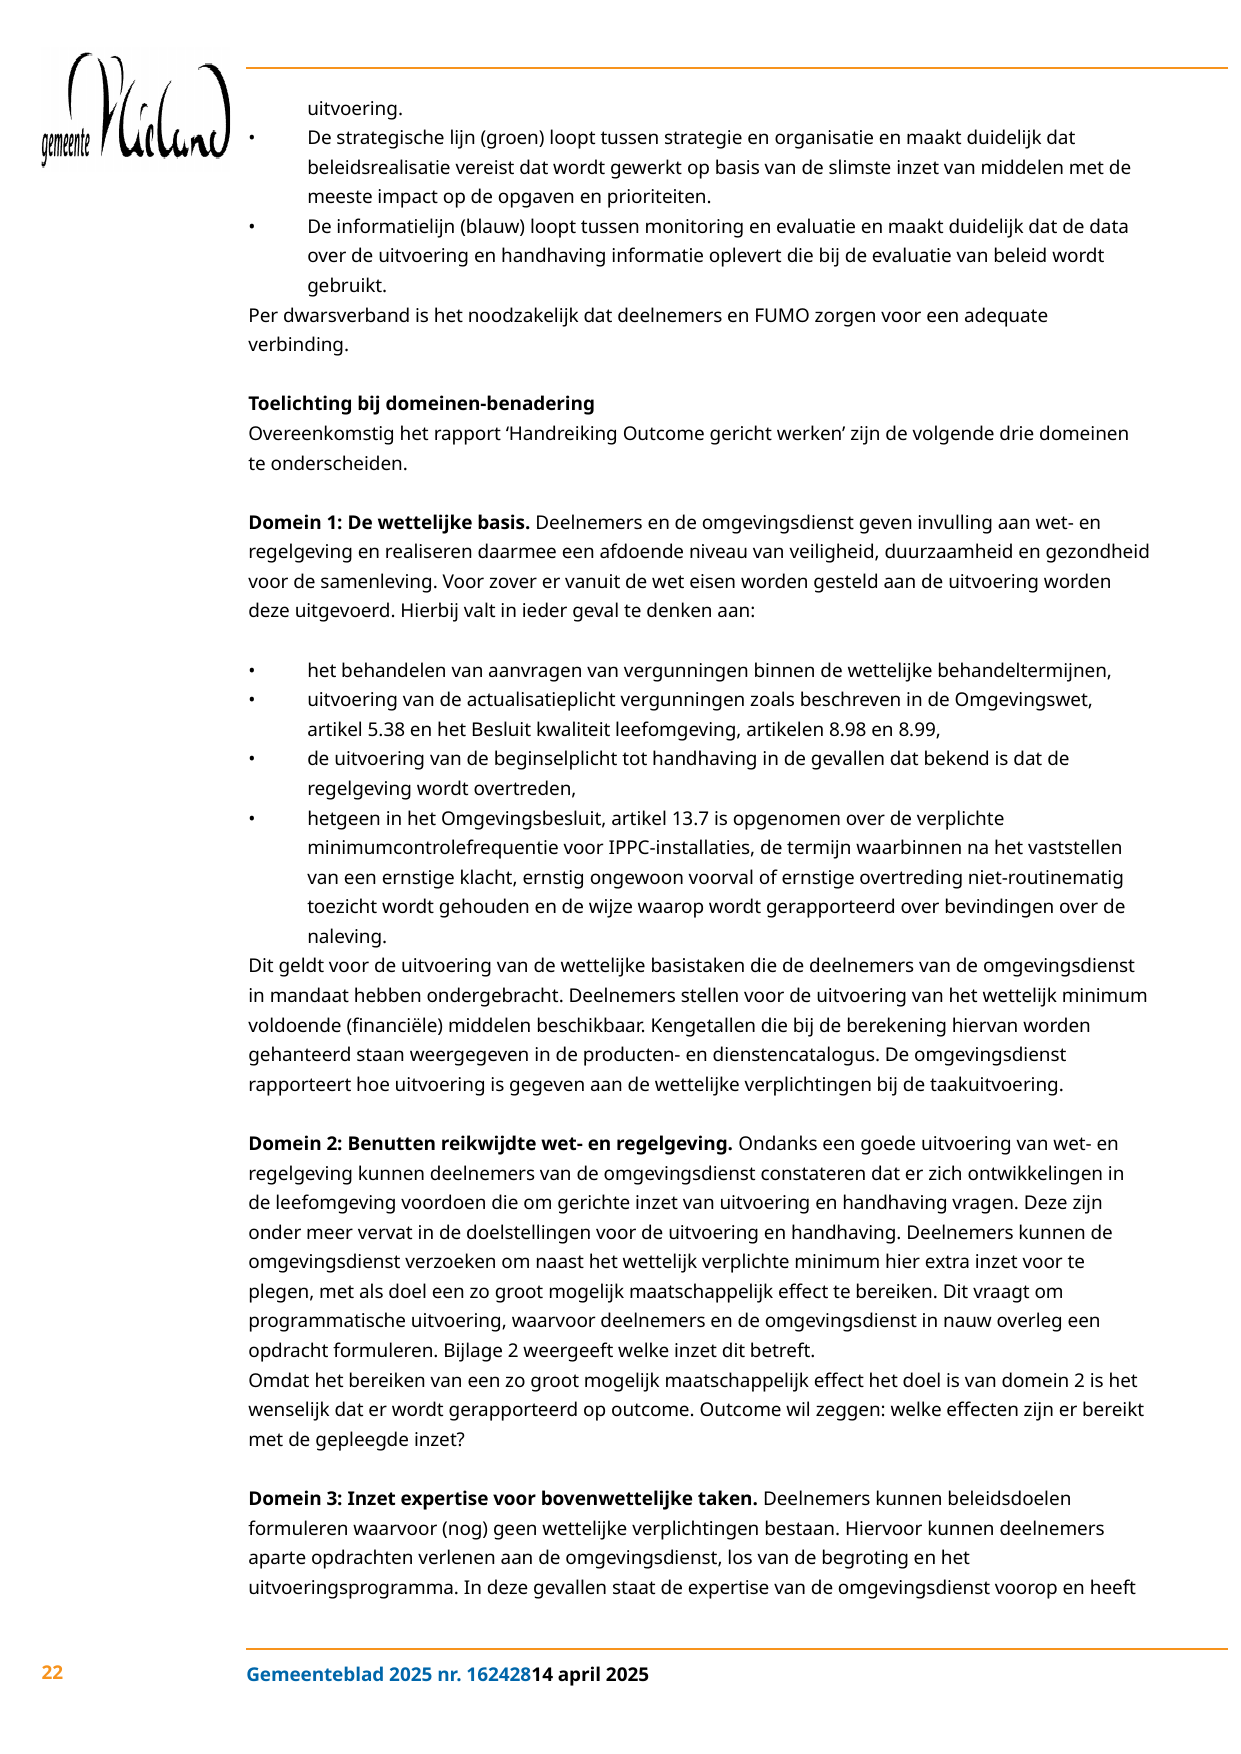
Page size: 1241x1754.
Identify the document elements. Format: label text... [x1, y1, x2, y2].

text Domein 3: Inzet expertise voor bovenwettelijke taken. Deelnemers kunnen beleidsdoelen formuleren waarvoor (nog) geen wettelijke verplichtingen bestaan. Hiervoor kunnen deelnemers aparte opdrachten verlenen aan de omgevingsdienst, los van de begroting en het uitvoeringsprogramma. In deze gevallen staat de expertise van de omgevingsdienst voorop en heeft [248, 1485, 1152, 1600]
list het behandelen van aanvragen van vergunningen binnen de wettelijke behandeltermijnen, [248, 657, 1152, 683]
list hetgeen in het Omgevingsbesluit, artikel 13.7 is opgenomen over de verplichte minimumcontrolefrequentie voor IPPC-installaties, de termijn waarbinnen na het vaststellen van een ernstige klacht, ernstig ongewoon voorval of ernstige overtreding niet-routinematig toezicht wordt gehouden en de wijze waarop wordt gerapporteerd over bevindingen over de naleving. [248, 805, 1152, 949]
text Toelichting bij domeinen-benadering [248, 391, 1152, 416]
text Overeenkomstig het rapport ‘Handreiking Outcome gericht werken’ zijn de volgende drie domeinen te onderscheiden. [248, 420, 1152, 476]
list De informatielijn (blauw) loopt tussen monitoring en evaluatie en maakt duidelijk dat de data over de uitvoering en handhaving informatie oplevert die bij de evaluatie van beleid wordt gebruikt. [248, 213, 1152, 298]
text Domein 1: De wettelijke basis. Deelnemers en de omgevingsdienst geven invulling aan wet- en regelgeving en realiseren daarmee een afdoende niveau van veiligheid, duurzaamheid en gezondheid voor de samenleving. Voor zover er vanuit de wet eisen worden gesteld aan de uitvoering worden deze uitgevoerd. Hierbij valt in ieder geval te denken aan: [248, 509, 1152, 623]
picture [41, 47, 231, 172]
text Domein 2: Benutten reikwijdte wet- en regelgeving. Ondanks een goede uitvoering van wet- en regelgeving kunnen deelnemers van de omgevingsdienst constateren dat er zich ontwikkelingen in de leefomgeving voordoen die om gerichte inzet van uitvoering en handhaving vragen. Deze zijn onder meer vervat in de doelstellingen voor de uitvoering en handhaving. Deelnemers kunnen de omgevingsdienst verzoeken om naast het wettelijk verplichte minimum hier extra inzet voor te plegen, met als doel een zo groot mogelijk maatschappelijk effect te bereiken. Dit vraagt om programmatische uitvoering, waarvoor deelnemers en de omgevingsdienst in nauw overleg een opdracht formuleren. Bijlage 2 weergeeft welke inzet dit betreft. [248, 1130, 1152, 1363]
list De strategische lijn (groen) loopt tussen strategie en organisatie en maakt duidelijk dat beleidsrealisatie vereist dat wordt gewerkt op basis van de slimste inzet van middelen met de meeste impact op de opgaven en prioriteiten. [248, 124, 1152, 209]
list uitvoering. [248, 95, 1152, 121]
text Dit geldt voor de uitvoering van de wettelijke basistaken die de deelnemers van de omgevingsdienst in mandaat hebben ondergebracht. Deelnemers stellen voor de uitvoering van het wettelijk minimum voldoende (financiële) middelen beschikbaar. Kengetallen die bij de berekening hiervan worden gehanteerd staan weergegeven in de producten- en dienstencatalogus. De omgevingsdienst rapporteert hoe uitvoering is gegeven aan de wettelijke verplichtingen bij de taakuitvoering. [248, 953, 1152, 1097]
list de uitvoering van de beginselplicht tot handhaving in de gevallen dat bekend is dat de regelgeving wordt overtreden, [248, 746, 1152, 801]
text Omdat het bereiken van een zo groot mogelijk maatschappelijk effect het doel is van domein 2 is het wenselijk dat er wordt gerapporteerd op outcome. Outcome wil zeggen: welke effecten zijn er bereikt met de gepleegde inzet? [248, 1367, 1152, 1452]
list uitvoering van de actualisatieplicht vergunningen zoals beschreven in de Omgevingswet, artikel 5.38 en het Besluit kwaliteit leefomgeving, artikelen 8.98 en 8.99, [248, 686, 1152, 742]
text Per dwarsverband is het noodzakelijk dat deelnemers en FUMO zorgen voor een adequate verbinding. [248, 302, 1152, 357]
